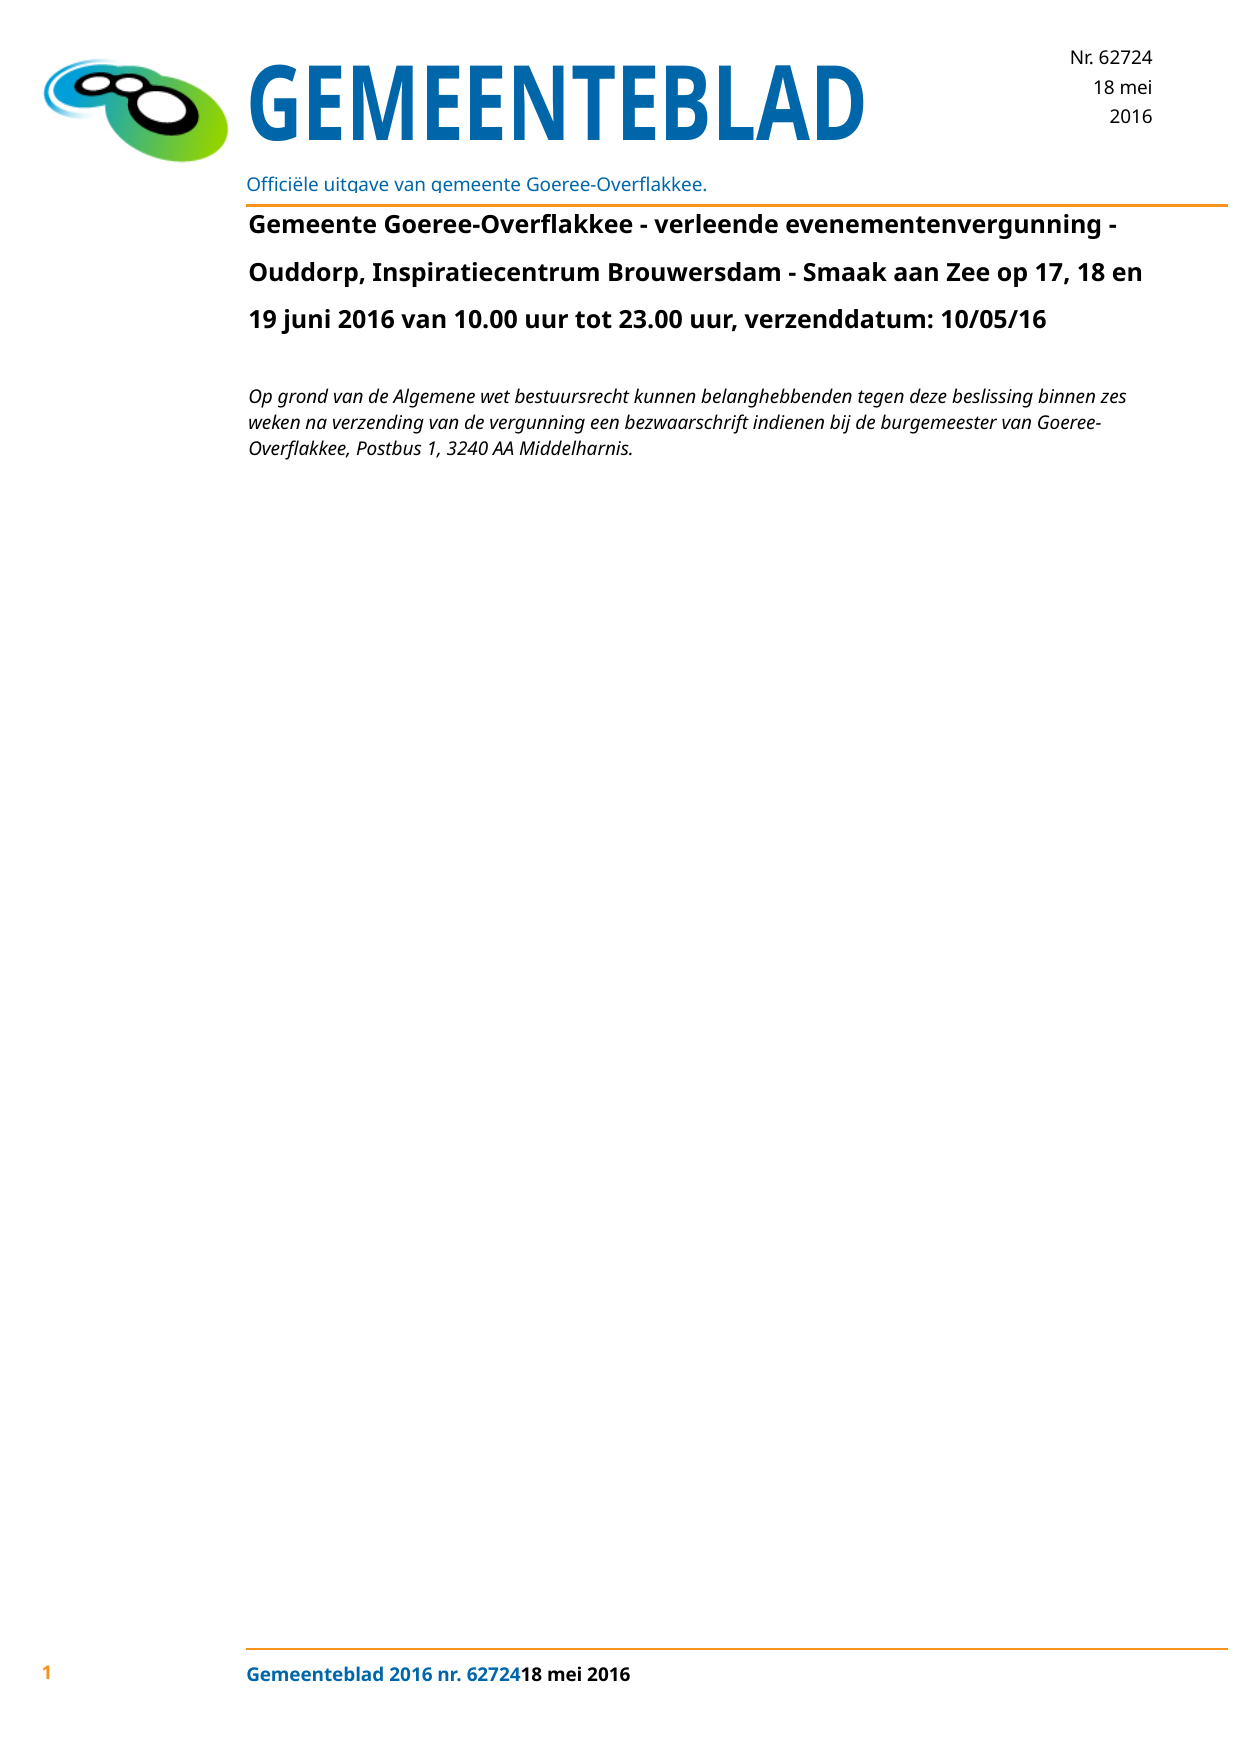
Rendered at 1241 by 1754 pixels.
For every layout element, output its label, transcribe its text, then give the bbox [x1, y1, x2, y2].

text Op grond van de Algemene wet bestuursrecht kunnen belanghebbenden tegen deze beslissing binnen zes weken na verzending van de vergunning een bezwaarschrift indienen bij de burgemeester van Goeree-Overflakkee, Postbus 1, 3240 AA Middelharnis. [248, 384, 1152, 461]
picture [41, 47, 231, 172]
text Gemeente Goeree-Overflakkee - verleende evenementenvergunning - Ouddorp, Inspiratiecentrum Brouwersdam - Smaak aan Zee op 17, 18 en 19 juni 2016 van 10.00 uur tot 23.00 uur, verzenddatum: 10/05/16 [248, 207, 1152, 336]
